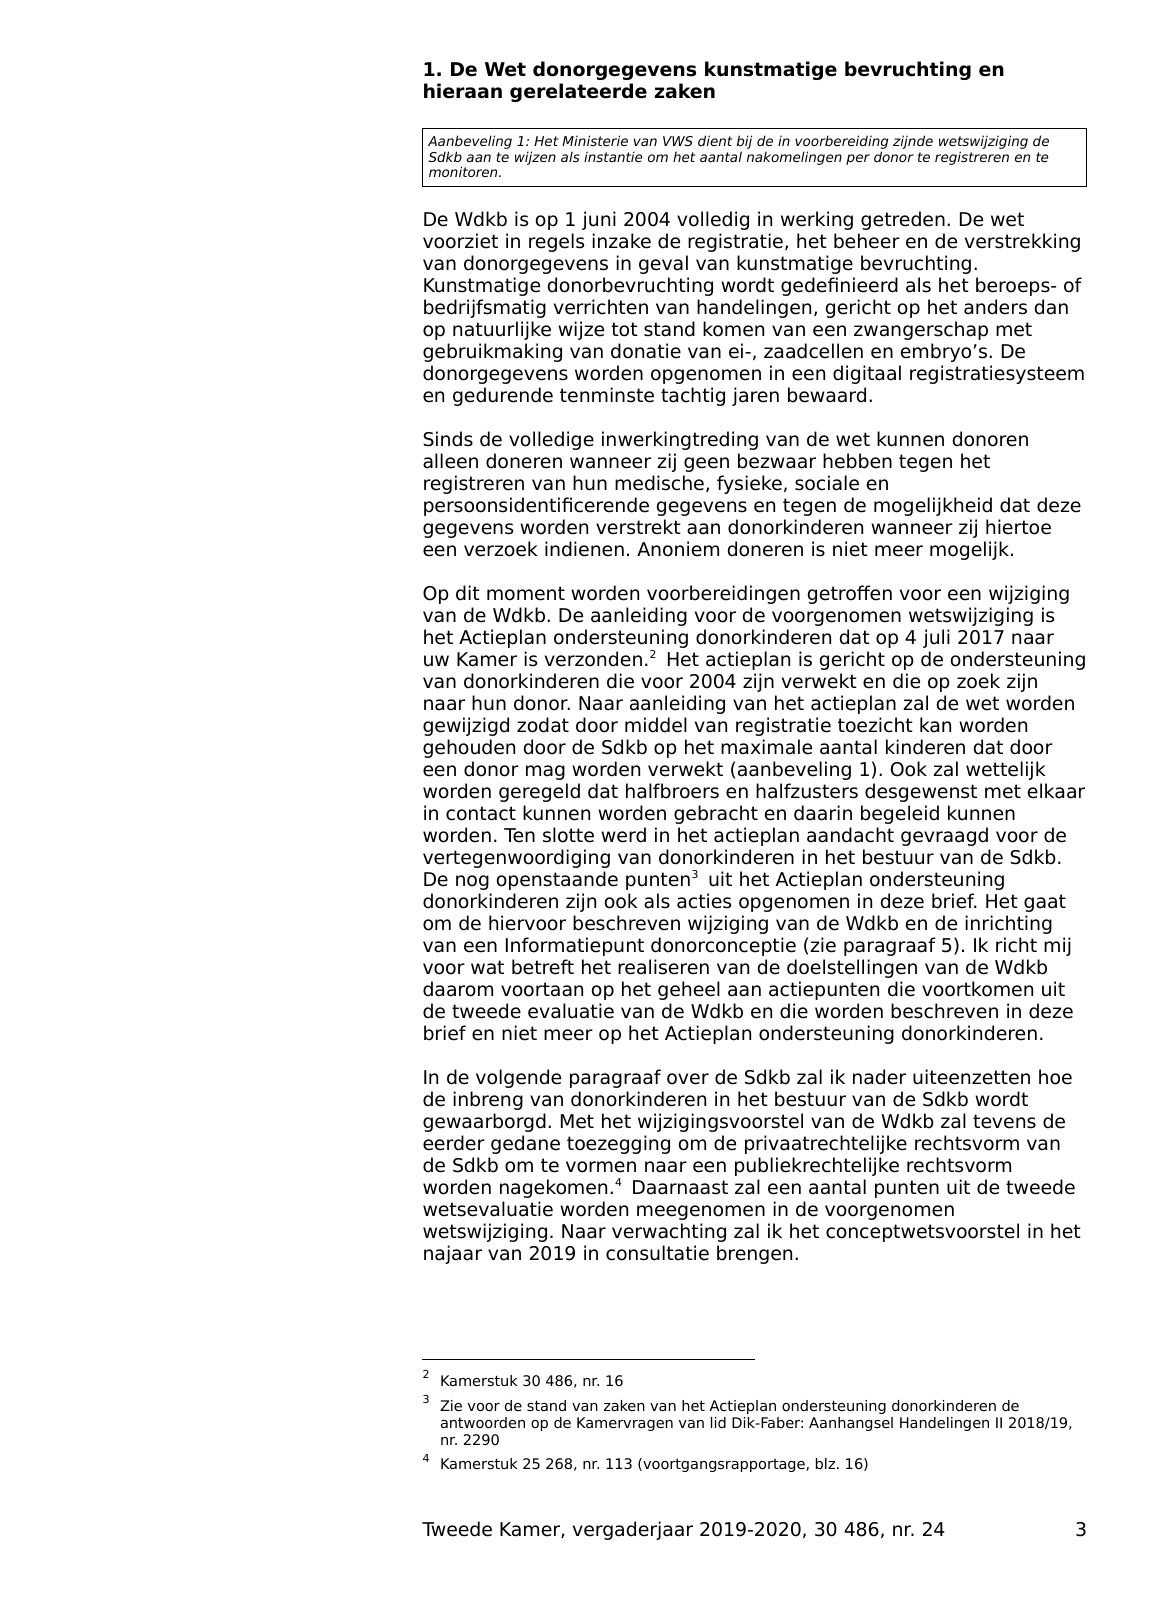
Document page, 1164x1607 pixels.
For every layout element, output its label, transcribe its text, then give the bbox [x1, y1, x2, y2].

text In de volgende paragraaf over de Sdkb zal ik nader uiteenzetten hoe de inbreng van donorkinderen in het bestuur van de Sdkb wordt gewaarborgd. Met het wijzigingsvoorstel van de Wdkb zal tevens de eerder gedane toezegging om de privaatrechtelijke rechtsvorm van de Sdkb om te vormen naar een publiekrechtelijke rechtsvorm worden nagekomen. Daarnaast zal een aantal punten uit de tweede wetsevaluatie worden meegenomen in de voorgenomen wetswijziging. Naar verwachting zal ik het conceptwetsvoorstel in het najaar van 2019 in consultatie brengen. [422, 1067, 1087, 1264]
table_header Aanbeveling 1: Het Ministerie van VWS dient bij de in voorbereiding zijnde wetswijziging de Sdkb aan te wijzen als instantie om het aantal nakomelingen per donor te registreren en te monitoren. [423, 129, 1086, 186]
text De Wdkb is op 1 juni 2004 volledig in werking getreden. De wet voorziet in regels inzake de registratie, het beheer en de verstrekking van donorgegevens in geval van kunstmatige bevruchting. Kunstmatige donorbevruchting wordt gedefinieerd als het beroeps- of bedrijfsmatig verrichten van handelingen, gericht op het anders dan op natuurlijke wijze tot stand komen van een zwangerschap met gebruikmaking van donatie van ei-, zaadcellen en embryo’s. De donorgegevens worden opgenomen in een digitaal registratiesysteem en gedurende tenminste tachtig jaren bewaard. [422, 209, 1087, 407]
text Op dit moment worden voorbereidingen getroffen voor een wijziging van de Wdkb. De aanleiding voor de voorgenomen wetswijziging is het Actieplan ondersteuning donorkinderen dat op 4 juli 2017 naar uw Kamer is verzonden. Het actieplan is gericht op de ondersteuning van donorkinderen die voor 2004 zijn verwekt en die op zoek zijn naar hun donor. Naar aanleiding van het actieplan zal de wet worden gewijzigd zodat door middel van registratie toezicht kan worden gehouden door de Sdkb op het maximale aantal kinderen dat door een donor mag worden verwekt (aanbeveling 1). Ook zal wettelijk worden geregeld dat halfbroers en halfzusters desgewenst met elkaar in contact kunnen worden gebracht en daarin begeleid kunnen worden. Ten slotte werd in het actieplan aandacht gevraagd voor de vertegenwoordiging van donorkinderen in het bestuur van de Sdkb. De nog openstaande punten uit het Actieplan ondersteuning donorkinderen zijn ook als acties opgenomen in deze brief. Het gaat om de hiervoor beschreven wijziging van de Wdkb en de inrichting van een Informatiepunt donorconceptie (zie paragraaf 5). Ik richt mij voor wat betreft het realiseren van de doelstellingen van de Wdkb daarom voortaan op het geheel aan actiepunten die voortkomen uit de tweede evaluatie van de Wdkb en die worden beschreven in deze brief en niet meer op het Actieplan ondersteuning donorkinderen. [422, 583, 1087, 1044]
text Zie voor de stand van zaken van het Actieplan ondersteuning donorkinderen de antwoorden op de Kamervragen van lid Dik-Faber: Aanhangsel Handelingen II 2018/19, nr. 2290 [422, 1393, 1087, 1449]
text Kamerstuk 25 268, nr. 113 (voortgangsrapportage, blz. 16) [422, 1452, 1087, 1474]
subtitle 1. De Wet donorgegevens kunstmatige bevruchting en hieraan gerelateerde zaken [422, 59, 1087, 103]
text Sinds de volledige inwerkingtreding van de wet kunnen donoren alleen doneren wanneer zij geen bezwaar hebben tegen het registreren van hun medische, fysieke, sociale en persoonsidentificerende gegevens en tegen de mogelijkheid dat deze gegevens worden verstrekt aan donorkinderen wanneer zij hiertoe een verzoek indienen. Anoniem doneren is niet meer mogelijk. [422, 429, 1087, 561]
text Kamerstuk 30 486, nr. 16 [422, 1368, 1087, 1391]
